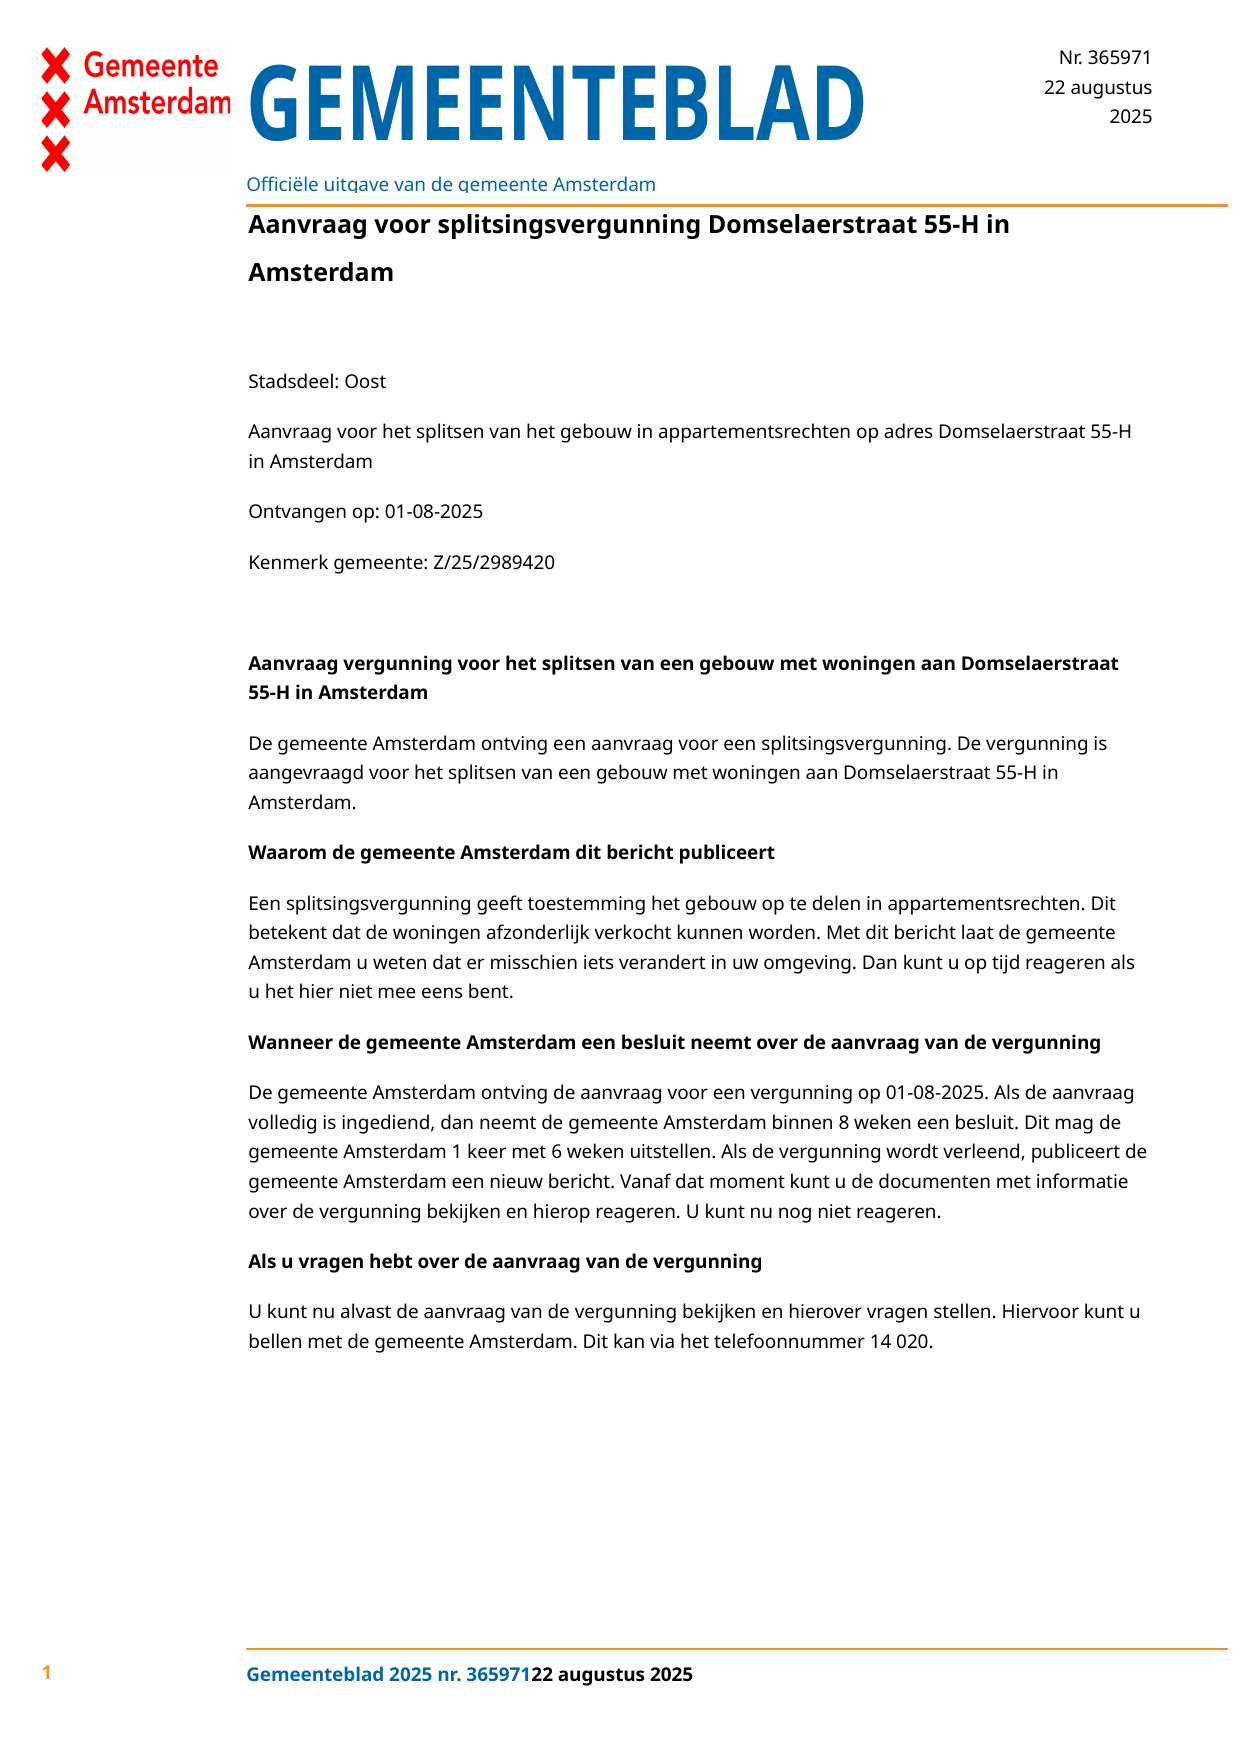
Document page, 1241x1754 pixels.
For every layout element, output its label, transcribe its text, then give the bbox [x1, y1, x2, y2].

text Aanvraag voor splitsingsvergunning Domselaerstraat 55-H in Amsterdam [248, 207, 1152, 288]
text Een splitsingsvergunning geeft toestemming het gebouw op te delen in appartementsrechten. Dit betekent dat de woningen afzonderlijk verkocht kunnen worden. Met dit bericht laat de gemeente Amsterdam u weten dat er misschien iets verandert in uw omgeving. Dan kunt u op tijd reageren als u het hier niet mee eens bent. [248, 890, 1152, 1004]
text De gemeente Amsterdam ontving een aanvraag voor een splitsingsvergunning. De vergunning is aangevraagd voor het splitsen van een gebouw met woningen aan Domselaerstraat 55-H in Amsterdam. [248, 730, 1152, 815]
text Wanneer de gemeente Amsterdam een besluit neemt over de aanvraag van de vergunning [248, 1029, 1152, 1055]
text Aanvraag voor het splitsen van het gebouw in appartementsrechten op adres Domselaerstraat 55-H in Amsterdam [248, 419, 1152, 474]
picture [41, 47, 231, 172]
text Kenmerk gemeente: Z/25/2989420 [248, 549, 1152, 575]
text Waarom de gemeente Amsterdam dit bericht publiceert [248, 839, 1152, 865]
text De gemeente Amsterdam ontving de aanvraag voor een vergunning op 01-08-2025. Als de aanvraag volledig is ingediend, dan neemt de gemeente Amsterdam binnen 8 weken een besluit. Dit mag de gemeente Amsterdam 1 keer met 6 weken uitstellen. Als de vergunning wordt verleend, publiceert de gemeente Amsterdam een nieuw bericht. Vanaf dat moment kunt u de documenten met informatie over de vergunning bekijken en hierop reageren. U kunt nu nog niet reageren. [248, 1079, 1152, 1224]
text U kunt nu alvast de aanvraag van de vergunning bekijken en hierover vragen stellen. Hiervoor kunt u bellen met de gemeente Amsterdam. Dit kan via het telefoonnummer 14 020. [248, 1299, 1152, 1354]
text Aanvraag vergunning voor het splitsen van een gebouw met woningen aan Domselaerstraat 55-H in Amsterdam [248, 650, 1152, 705]
text Ontvangen op: 01-08-2025 [248, 499, 1152, 524]
text Als u vragen hebt over de aanvraag van de vergunning [248, 1248, 1152, 1274]
text Stadsdeel: Oost [248, 368, 1152, 394]
